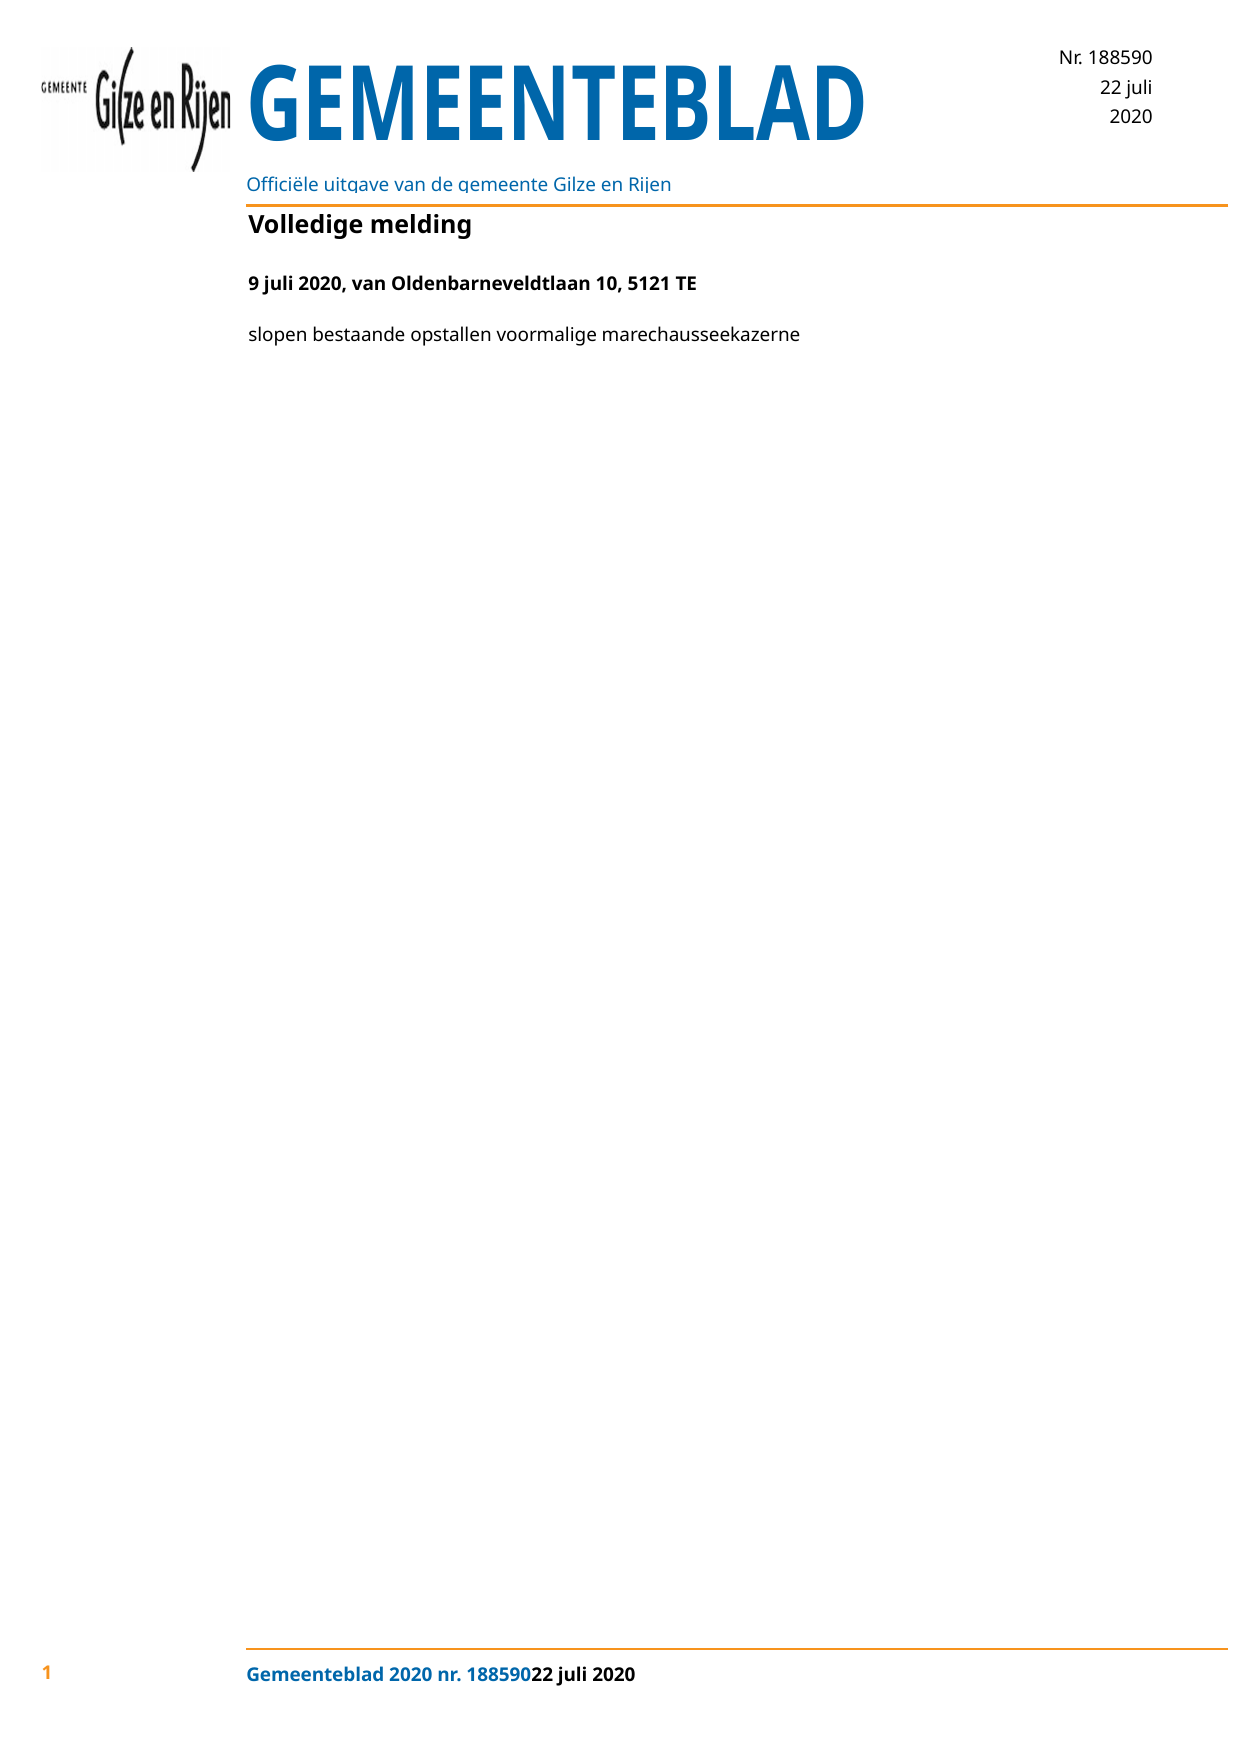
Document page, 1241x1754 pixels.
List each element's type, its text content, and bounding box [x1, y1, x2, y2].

picture [41, 47, 231, 172]
text Volledige melding [248, 207, 1152, 241]
text 9 juli 2020, van Oldenbarneveldtlaan 10, 5121 TE [248, 270, 1152, 296]
text slopen bestaande opstallen voormalige marechausseekazerne [248, 321, 1152, 346]
